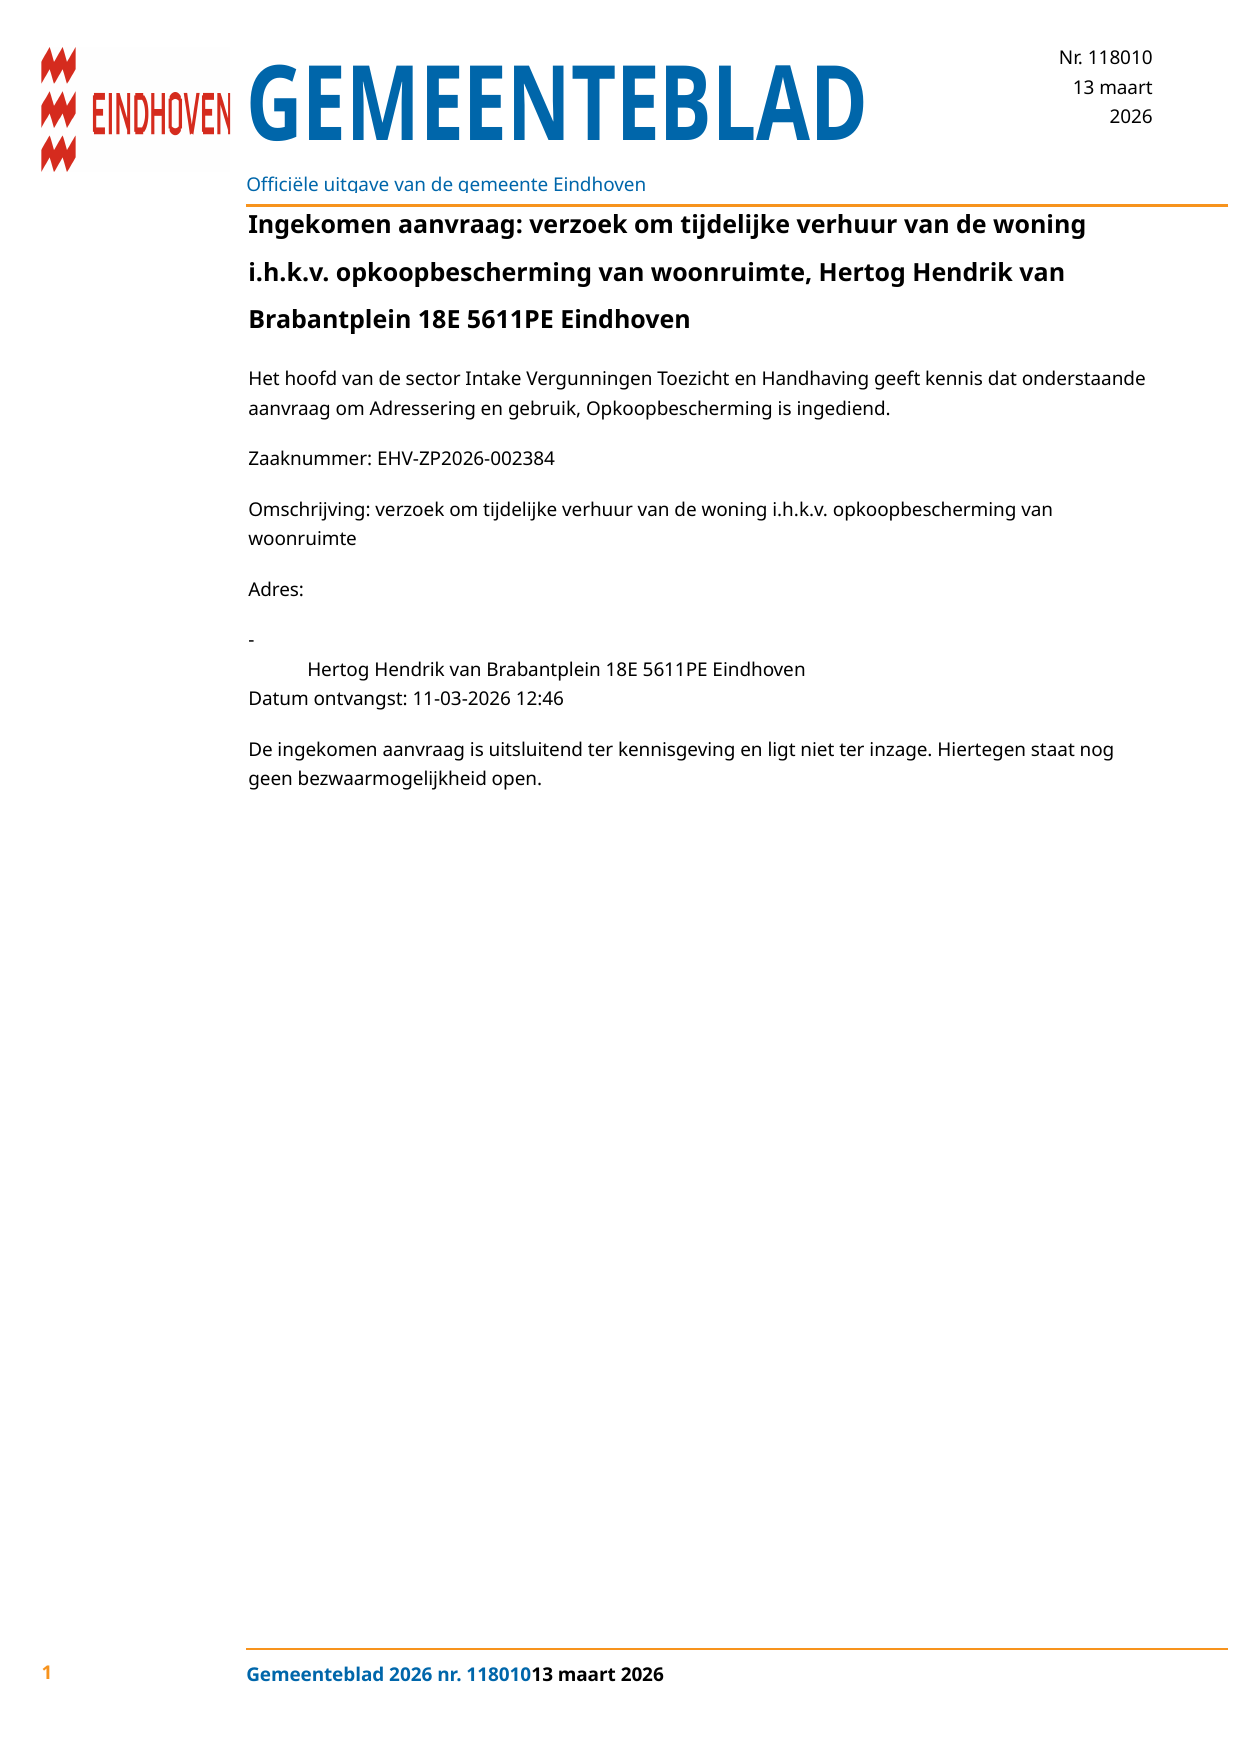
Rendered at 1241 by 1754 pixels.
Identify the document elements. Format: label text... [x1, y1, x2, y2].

text De ingekomen aanvraag is uitsluitend ter kennisgeving en ligt niet ter inzage. Hiertegen staat nog geen bezwaarmogelijkheid open. [248, 736, 1152, 791]
text Adres: [248, 576, 1152, 602]
picture [41, 47, 231, 172]
text Het hoofd van de sector Intake Vergunningen Toezicht en Handhaving geeft kennis dat onderstaande aanvraag om Adressering en gebruik, Opkoopbescherming is ingediend. [248, 366, 1152, 421]
text Datum ontvangst: 11-03-2026 12:46 [248, 686, 1152, 711]
list Hertog Hendrik van Brabantplein 18E 5611PE Eindhoven [248, 656, 1152, 682]
text Zaaknummer: EHV-ZP2026-002384 [248, 446, 1152, 471]
text Ingekomen aanvraag: verzoek om tijdelijke verhuur van de woning i.h.k.v. opkoopbescherming van woonruimte, Hertog Hendrik van Brabantplein 18E 5611PE Eindhoven [248, 207, 1152, 336]
text Omschrijving: verzoek om tijdelijke verhuur van de woning i.h.k.v. opkoopbescherming van woonruimte [248, 496, 1152, 551]
